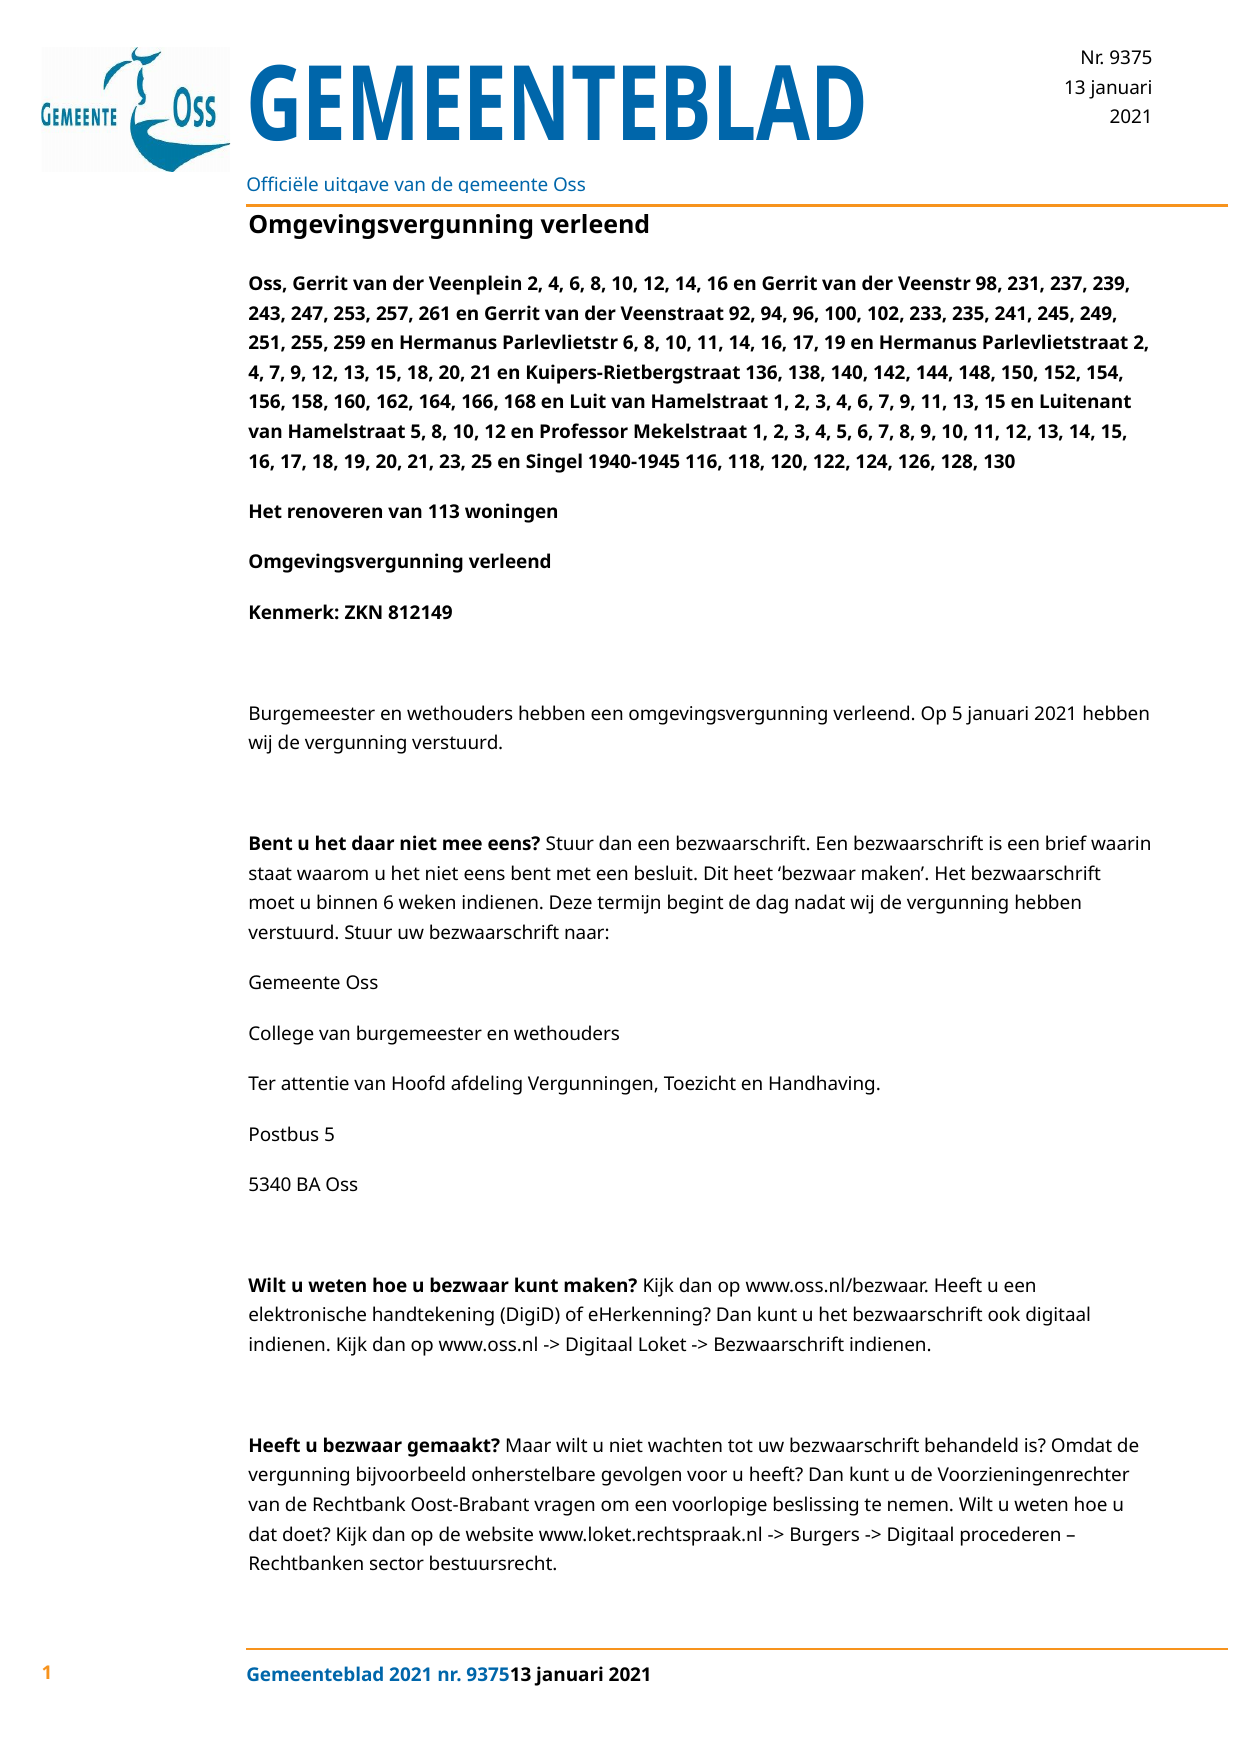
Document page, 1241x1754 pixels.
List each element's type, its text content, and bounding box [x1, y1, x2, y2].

text Kenmerk: ZKN 812149 [248, 599, 1152, 625]
text Omgevingsvergunning verleend [248, 549, 1152, 574]
text Postbus 5 [248, 1121, 1152, 1146]
text Bent u het daar niet mee eens? Stuur dan een bezwaarschrift. Een bezwaarschrift is een brief waarin staat waarom u het niet eens bent met een besluit. Dit heet ‘bezwaar maken’. Het bezwaarschrift moet u binnen 6 weken indienen. Deze termijn begint de dag nadat wij de vergunning hebben verstuurd. Stuur uw bezwaarschrift naar: [248, 830, 1152, 945]
text Burgemeester en wethouders hebben een omgevingsvergunning verleend. Op 5 januari 2021 hebben wij de vergunning verstuurd. [248, 700, 1152, 755]
text Gemeente Oss [248, 969, 1152, 995]
text Omgevingsvergunning verleend [248, 207, 1152, 241]
text 5340 BA Oss [248, 1171, 1152, 1197]
picture [41, 47, 231, 172]
text College van burgemeester en wethouders [248, 1020, 1152, 1046]
text Oss, Gerrit van der Veenplein 2, 4, 6, 8, 10, 12, 14, 16 en Gerrit van der Veenstr 98, 231, 237, 239, 243, 247, 253, 257, 261 en Gerrit van der Veenstraat 92, 94, 96, 100, 102, 233, 235, 241, 245, 249, 251, 255, 259 en Hermanus Parlevlietstr 6, 8, 10, 11, 14, 16, 17, 19 en Hermanus Parlevlietstraat 2, 4, 7, 9, 12, 13, 15, 18, 20, 21 en Kuipers-Rietbergstraat 136, 138, 140, 142, 144, 148, 150, 152, 154, 156, 158, 160, 162, 164, 166, 168 en Luit van Hamelstraat 1, 2, 3, 4, 6, 7, 9, 11, 13, 15 en Luitenant van Hamelstraat 5, 8, 10, 12 en Professor Mekelstraat 1, 2, 3, 4, 5, 6, 7, 8, 9, 10, 11, 12, 13, 14, 15, 16, 17, 18, 19, 20, 21, 23, 25 en Singel 1940-1945 116, 118, 120, 122, 124, 126, 128, 130 [248, 270, 1152, 473]
text Wilt u weten hoe u bezwaar kunt maken? Kijk dan op www.oss.nl/bezwaar. Heeft u een elektronische handtekening (DigiD) of eHerkenning? Dan kunt u het bezwaarschrift ook digitaal indienen. Kijk dan op www.oss.nl -> Digitaal Loket -> Bezwaarschrift indienen. [248, 1272, 1152, 1357]
text Ter attentie van Hoofd afdeling Vergunningen, Toezicht en Handhaving. [248, 1070, 1152, 1096]
text Het renoveren van 113 woningen [248, 498, 1152, 524]
text Heeft u bezwaar gemaakt? Maar wilt u niet wachten tot uw bezwaarschrift behandeld is? Omdat de vergunning bijvoorbeeld onherstelbare gevolgen voor u heeft? Dan kunt u de Voorzieningenrechter van de Rechtbank Oost-Brabant vragen om een voorlopige beslissing te nemen. Wilt u weten hoe u dat doet? Kijk dan op de website www.loket.rechtspraak.nl -> Burgers -> Digitaal procederen – Rechtbanken sector bestuursrecht. [248, 1432, 1152, 1576]
